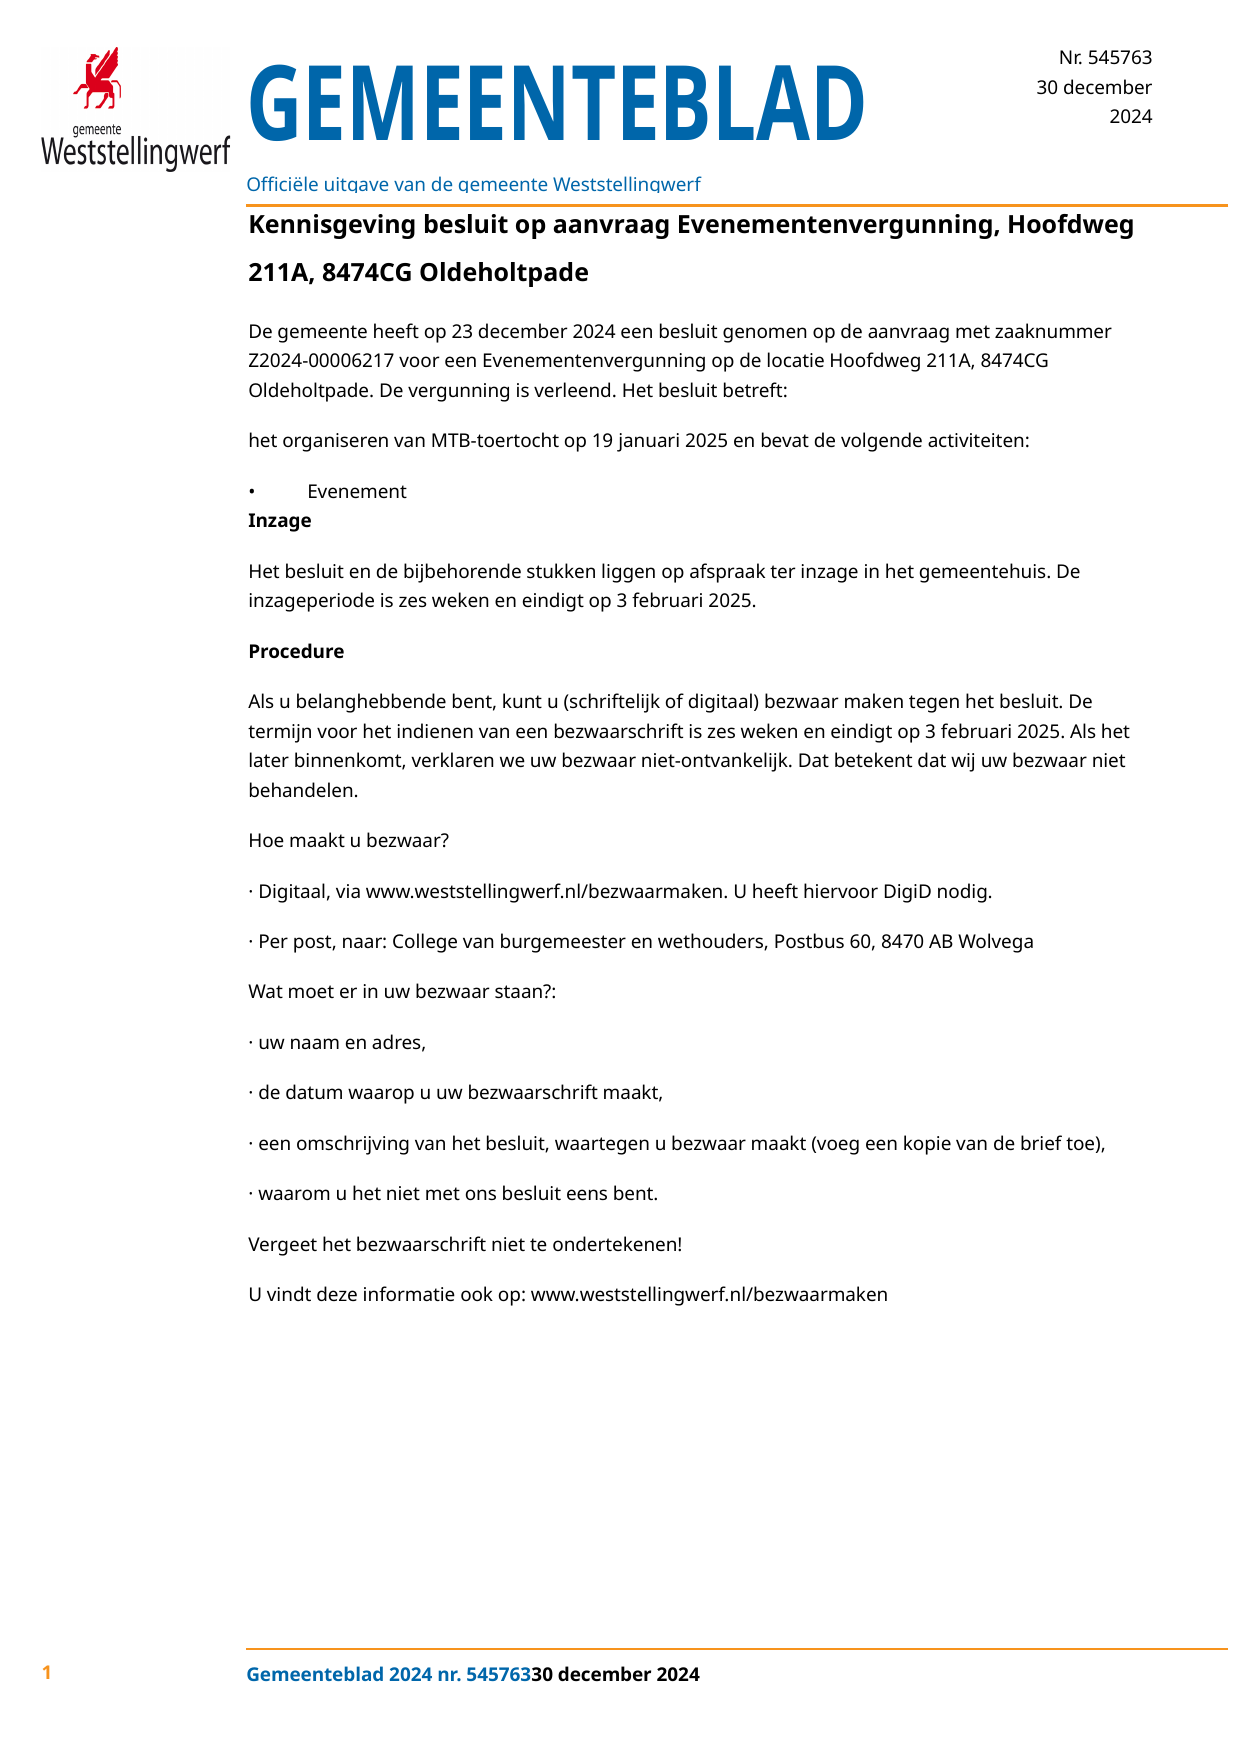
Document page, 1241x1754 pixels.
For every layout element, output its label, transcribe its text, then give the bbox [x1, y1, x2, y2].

text Vergeet het bezwaarschrift niet te ondertekenen! [248, 1231, 1152, 1257]
text De gemeente heeft op 23 december 2024 een besluit genomen op de aanvraag met zaaknummer Z2024-00006217 voor een Evenementenvergunning op de locatie Hoofdweg 211A, 8474CG Oldeholtpade. De vergunning is verleend. Het besluit betreft: [248, 318, 1152, 403]
text Het besluit en de bijbehorende stukken liggen op afspraak ter inzage in het gemeentehuis. De inzageperiode is zes weken en eindigt op 3 februari 2025. [248, 558, 1152, 613]
text · de datum waarop u uw bezwaarschrift maakt, [248, 1079, 1152, 1105]
text Wat moet er in uw bezwaar staan?: [248, 979, 1152, 1004]
text · uw naam en adres, [248, 1029, 1152, 1055]
text · Per post, naar: College van burgemeester en wethouders, Postbus 60, 8470 AB Wolvega [248, 928, 1152, 954]
text · Digitaal, via www.weststellingwerf.nl/bezwaarmaken. U heeft hiervoor DigiD nodig. [248, 878, 1152, 904]
text Procedure [248, 638, 1152, 664]
text Als u belanghebbende bent, kunt u (schriftelijk of digitaal) bezwaar maken tegen het besluit. De termijn voor het indienen van een bezwaarschrift is zes weken en eindigt op 3 februari 2025. Als het later binnenkomt, verklaren we uw bezwaar niet-ontvankelijk. Dat betekent dat wij uw bezwaar niet behandelen. [248, 688, 1152, 803]
text · waarom u het niet met ons besluit eens bent. [248, 1180, 1152, 1206]
text het organiseren van MTB-toertocht op 19 januari 2025 en bevat de volgende activiteiten: [248, 427, 1152, 453]
text Kennisgeving besluit op aanvraag Evenementenvergunning, Hoofdweg 211A, 8474CG Oldeholtpade [248, 207, 1152, 288]
text Inzage [248, 507, 1152, 533]
text U vindt deze informatie ook op: www.weststellingwerf.nl/bezwaarmaken [248, 1281, 1152, 1307]
text Hoe maakt u bezwaar? [248, 827, 1152, 853]
text · een omschrijving van het besluit, waartegen u bezwaar maakt (voeg een kopie van de brief toe), [248, 1130, 1152, 1156]
list Evenement [248, 478, 1152, 504]
picture [41, 47, 231, 172]
